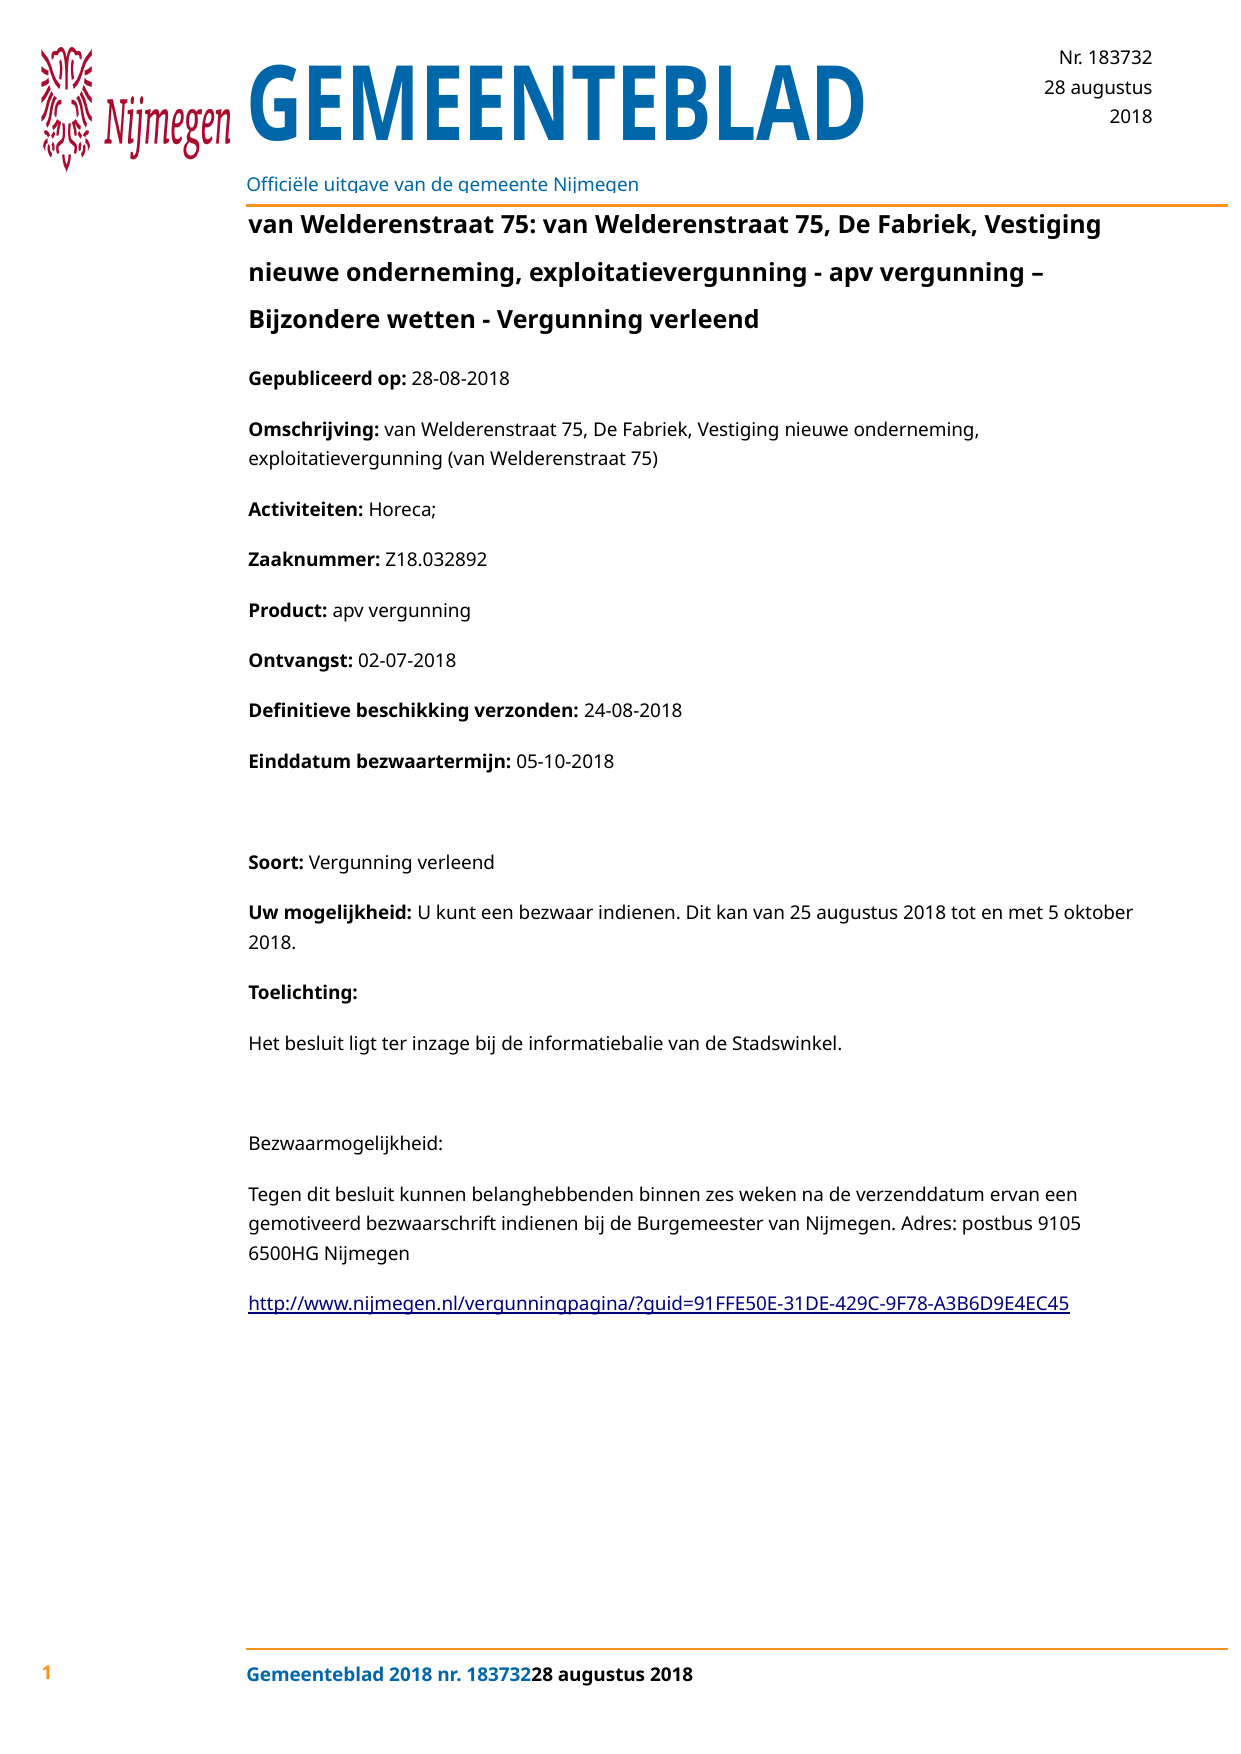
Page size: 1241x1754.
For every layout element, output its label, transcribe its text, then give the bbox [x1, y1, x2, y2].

text Einddatum bezwaartermijn: 05-10-2018 [248, 748, 1152, 774]
text Zaaknummer: Z18.032892 [248, 546, 1152, 572]
picture [41, 47, 231, 172]
text Bezwaarmogelijkheid: [248, 1131, 1152, 1156]
text Omschrijving: van Welderenstraat 75, De Fabriek, Vestiging nieuwe onderneming, exploitatievergunning (van Welderenstraat 75) [248, 416, 1152, 471]
text Soort: Vergunning verleend [248, 849, 1152, 874]
text Ontvangst: 02-07-2018 [248, 647, 1152, 673]
text http://www.nijmegen.nl/vergunningpagina/?guid=91FFE50E-31DE-429C-9F78-A3B6D9E4EC45 [248, 1291, 1152, 1316]
text Toelichting: [248, 979, 1152, 1005]
text Tegen dit besluit kunnen belanghebbenden binnen zes weken na de verzenddatum ervan een gemotiveerd bezwaarschrift indienen bij de Burgemeester van Nijmegen. Adres: postbus 9105 6500HG Nijmegen [248, 1181, 1152, 1266]
text van Welderenstraat 75: van Welderenstraat 75, De Fabriek, Vestiging nieuwe onderneming, exploitatievergunning - apv vergunning – Bijzondere wetten - Vergunning verleend [248, 207, 1152, 336]
text Gepubliceerd op: 28-08-2018 [248, 366, 1152, 391]
text Uw mogelijkheid: U kunt een bezwaar indienen. Dit kan van 25 augustus 2018 tot en met 5 oktober 2018. [248, 899, 1152, 954]
text Product: apv vergunning [248, 597, 1152, 622]
text Definitieve beschikking verzonden: 24-08-2018 [248, 698, 1152, 723]
text Het besluit ligt ter inzage bij de informatiebalie van de Stadswinkel. [248, 1030, 1152, 1055]
text Activiteiten: Horeca; [248, 496, 1152, 522]
